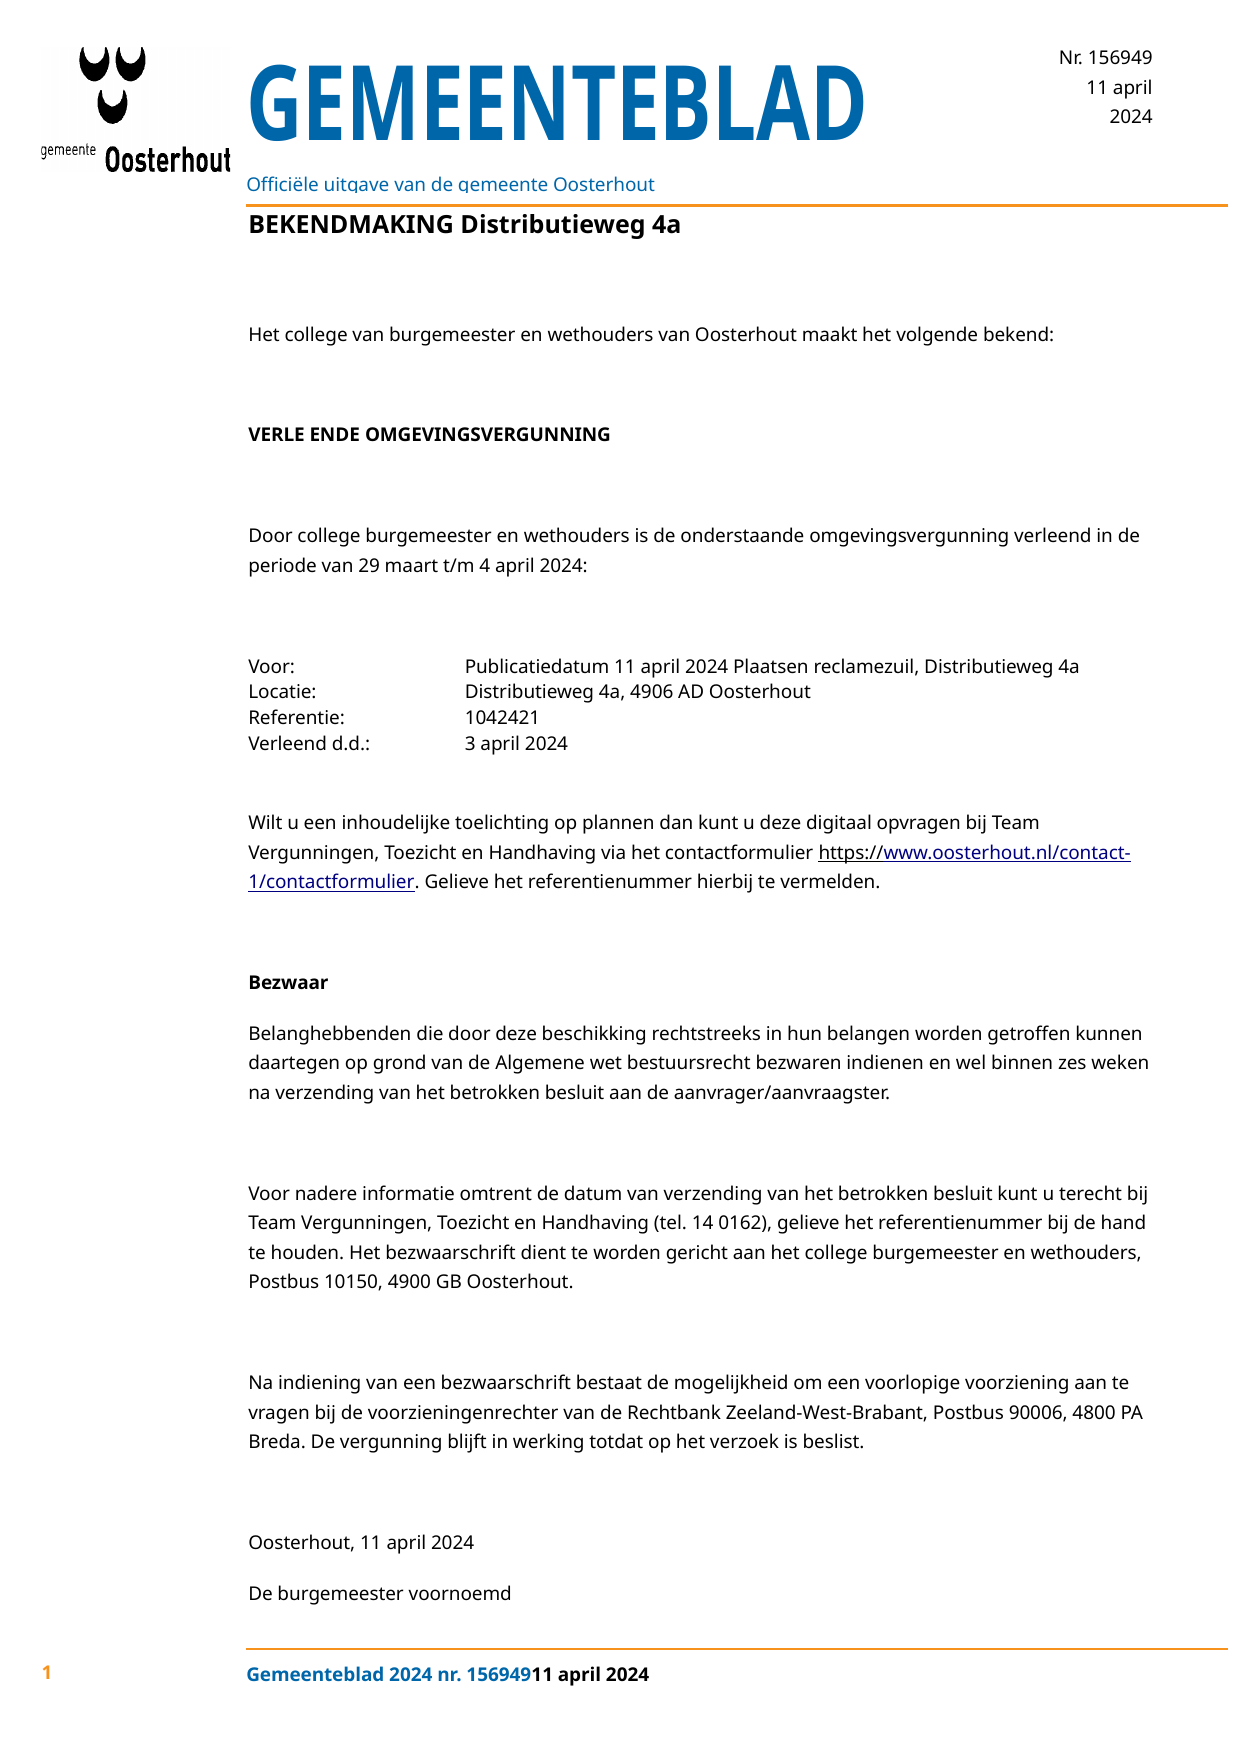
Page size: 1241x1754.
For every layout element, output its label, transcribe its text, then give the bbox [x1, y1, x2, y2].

table_cell Distributieweg 4a, 4906 AD Oosterhout [465, 679, 1152, 704]
table_header Publicatiedatum 11 april 2024 Plaatsen reclamezuil, Distributieweg 4a [465, 653, 1152, 679]
table_cell 3 april 2024 [465, 730, 1152, 756]
table_cell Locatie: [248, 679, 464, 704]
text Oosterhout, 11 april 2024 [248, 1529, 1152, 1555]
text VERLE ENDE OMGEVINGSVERGUNNING [248, 422, 1152, 447]
text Wilt u een inhoudelijke toelichting op plannen dan kunt u deze digitaal opvragen bij Team Vergunningen, Toezicht en Handhaving via het contactformulier https://www.oosterhout.nl/contact-1/contactformulier. Gelieve het referentienummer hierbij te vermelden. [248, 809, 1152, 894]
picture [41, 47, 231, 172]
table_cell Verleend d.d.: [248, 730, 464, 756]
text De burgemeester voornoemd [248, 1580, 1152, 1606]
table_header Voor: [248, 653, 464, 679]
table_cell Referentie: [248, 704, 464, 730]
text Voor nadere informatie omtrent de datum van verzending van het betrokken besluit kunt u terecht bij Team Vergunningen, Toezicht en Handhaving (tel. 14 0162), gelieve het referentienummer bij de hand te houden. Het bezwaarschrift dient te worden gericht aan het college burgemeester en wethouders, Postbus 10150, 4900 GB Oosterhout. [248, 1180, 1152, 1294]
text BEKENDMAKING Distributieweg 4a [248, 207, 1152, 241]
text Na indiening van een bezwaarschrift bestaat de mogelijkheid om een voorlopige voorziening aan te vragen bij de voorzieningenrechter van de Rechtbank Zeeland-West-Brabant, Postbus 90006, 4800 PA Breda. De vergunning blijft in werking totdat op het verzoek is beslist. [248, 1369, 1152, 1454]
table_cell 1042421 [465, 704, 1152, 730]
text Bezwaar [248, 969, 1152, 995]
text Het college van burgemeester en wethouders van Oosterhout maakt het volgende bekend: [248, 321, 1152, 346]
text Door college burgemeester en wethouders is de onderstaande omgevingsvergunning verleend in de periode van 29 maart t/m 4 april 2024: [248, 522, 1152, 578]
text Belanghebbenden die door deze beschikking rechtstreeks in hun belangen worden getroffen kunnen daartegen op grond van de Algemene wet bestuursrecht bezwaren indienen en wel binnen zes weken na verzending van het betrokken besluit aan de aanvrager/aanvraagster. [248, 1020, 1152, 1105]
